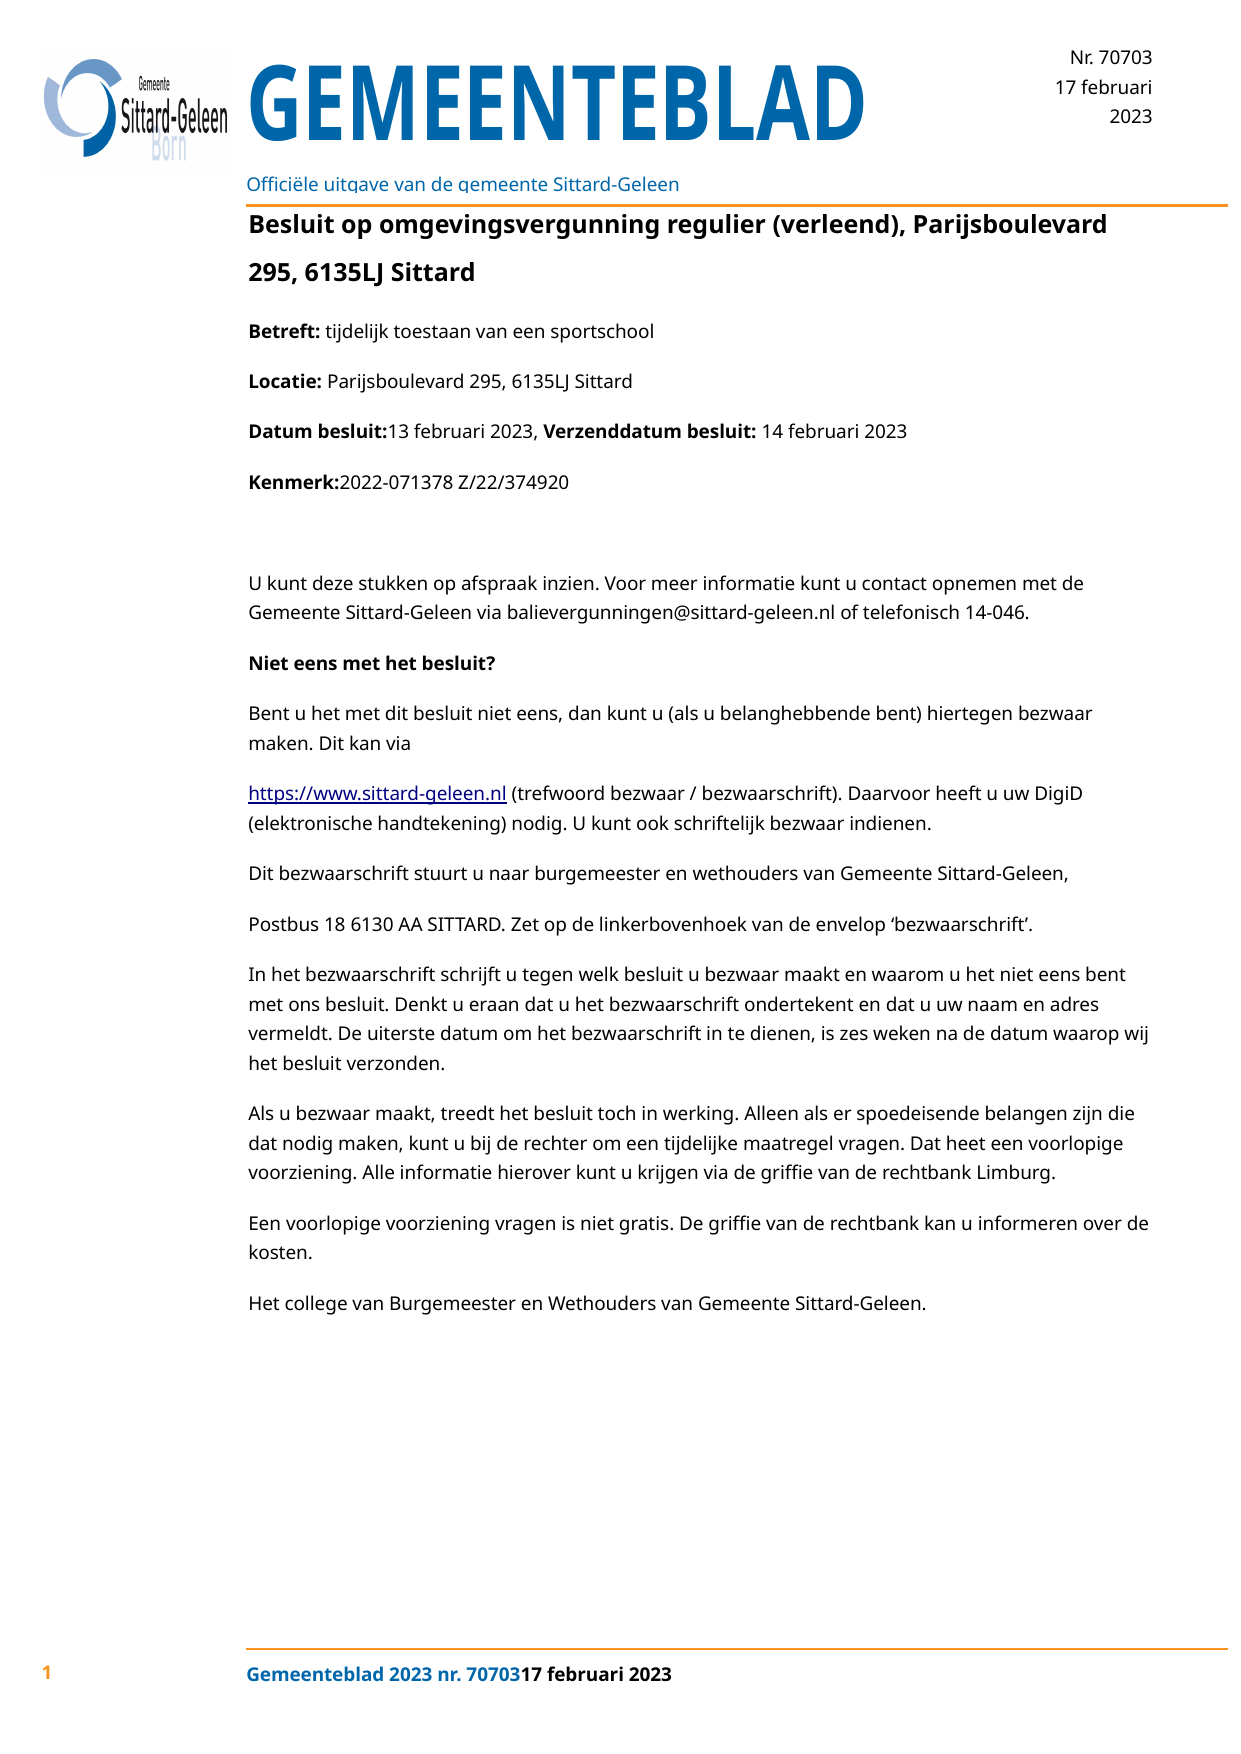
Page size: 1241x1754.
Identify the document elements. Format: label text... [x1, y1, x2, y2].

text Locatie: Parijsboulevard 295, 6135LJ Sittard [248, 368, 1152, 394]
text Niet eens met het besluit? [248, 650, 1152, 676]
text Als u bezwaar maakt, treedt het besluit toch in werking. Alleen als er spoedeisende belangen zijn die dat nodig maken, kunt u bij de rechter om een tijdelijke maatregel vragen. Dat heet een voorlopige voorziening. Alle informatie hierover kunt u krijgen via de griffie van de rechtbank Limburg. [248, 1100, 1152, 1185]
text Postbus 18 6130 AA SITTARD. Zet op de linkerbovenhoek van de envelop ‘bezwaarschrift’. [248, 911, 1152, 937]
text Datum besluit:13 februari 2023, Verzenddatum besluit: 14 februari 2023 [248, 419, 1152, 444]
text In het bezwaarschrift schrijft u tegen welk besluit u bezwaar maakt en waarom u het niet eens bent met ons besluit. Denkt u eraan dat u het bezwaarschrift ondertekent en dat u uw naam en adres vermeldt. De uiterste datum om het bezwaarschrift in te dienen, is zes weken na de datum waarop wij het besluit verzonden. [248, 961, 1152, 1076]
text Bent u het met dit besluit niet eens, dan kunt u (als u belanghebbende bent) hiertegen bezwaar maken. Dit kan via [248, 700, 1152, 756]
text U kunt deze stukken op afspraak inzien. Voor meer informatie kunt u contact opnemen met de Gemeente Sittard-Geleen via balievergunningen@sittard-geleen.nl of telefonisch 14-046. [248, 570, 1152, 625]
text Besluit op omgevingsvergunning regulier (verleend), Parijsboulevard 295, 6135LJ Sittard [248, 207, 1152, 288]
text Dit bezwaarschrift stuurt u naar burgemeester en wethouders van Gemeente Sittard-Geleen, [248, 860, 1152, 886]
text Het college van Burgemeester en Wethouders van Gemeente Sittard-Geleen. [248, 1290, 1152, 1316]
text Kenmerk:2022-071378 Z/22/374920 [248, 469, 1152, 495]
text https://www.sittard-geleen.nl (trefwoord bezwaar / bezwaarschrift). Daarvoor heeft u uw DigiD (elektronische handtekening) nodig. U kunt ook schriftelijk bezwaar indienen. [248, 780, 1152, 836]
picture [41, 47, 231, 172]
text Een voorlopige voorziening vragen is niet gratis. De griffie van de rechtbank kan u informeren over de kosten. [248, 1210, 1152, 1265]
text Betreft: tijdelijk toestaan van een sportschool [248, 318, 1152, 344]
